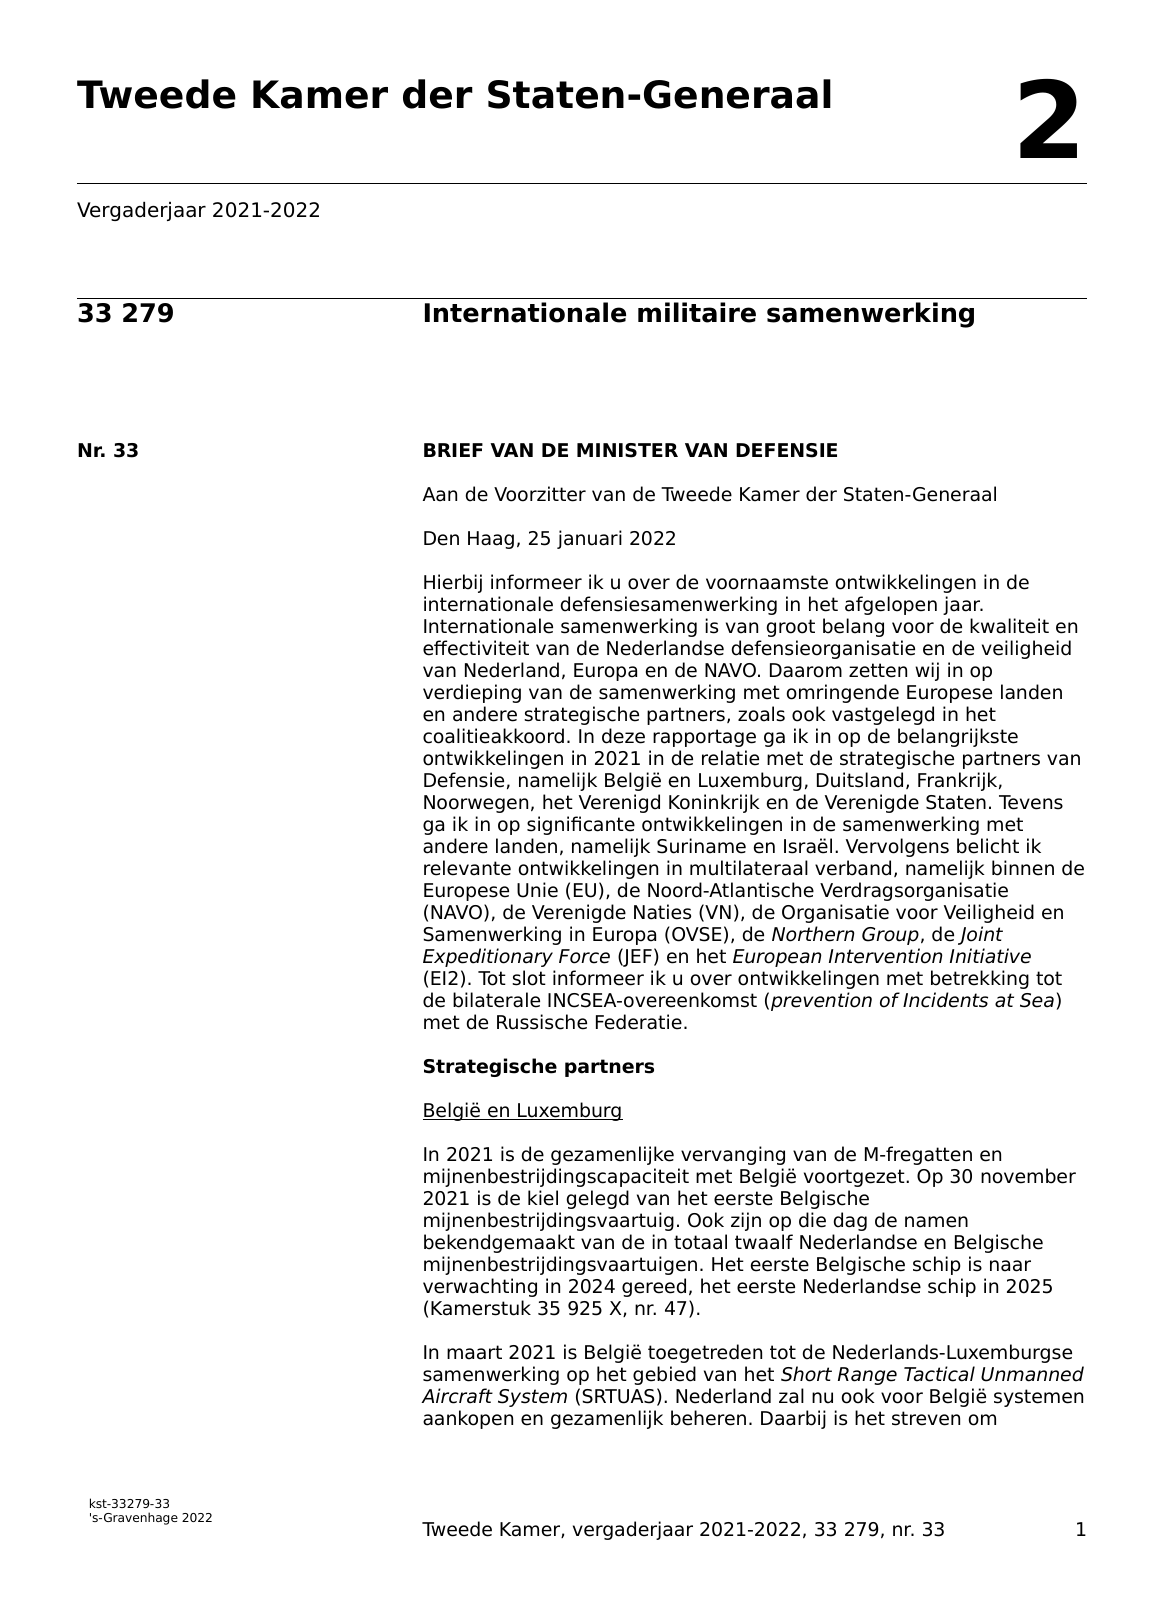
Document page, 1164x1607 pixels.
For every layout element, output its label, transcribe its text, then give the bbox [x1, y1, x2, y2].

text kst-33279-33 [88, 1497, 323, 1511]
subtitle 33 279 Internationale militaire samenwerking [77, 299, 1087, 329]
text In maart 2021 is België toegetreden tot de Nederlands-Luxemburgse samenwerking op het gebied van het Short Range Tactical Unmanned Aircraft System (SRTUAS). Nederland zal nu ook voor België systemen aankopen en gezamenlijk beheren. Daarbij is het streven om [422, 1342, 1087, 1430]
text Den Haag, 25 januari 2022 [422, 528, 1087, 550]
text 's-Gravenhage 2022 [88, 1511, 323, 1525]
text In 2021 is de gezamenlijke vervanging van de M-fregatten en mijnenbestrijdingscapaciteit met België voortgezet. Op 30 november 2021 is de kiel gelegd van het eerste Belgische mijnenbestrijdingsvaartuig. Ook zijn op die dag de namen bekendgemaakt van de in totaal twaalf Nederlandse en Belgische mijnenbestrijdingsvaartuigen. Het eerste Belgische schip is naar verwachting in 2024 gereed, het eerste Nederlandse schip in 2025 (Kamerstuk 35 925 X, nr. 47). [422, 1144, 1087, 1320]
table_header Tweede Kamer der Staten-Generaal [77, 59, 886, 183]
subtitle België en Luxemburg [422, 1100, 1087, 1122]
table_cell Vergaderjaar 2021-2022 [77, 184, 1087, 298]
subtitle Nr. 33 BRIEF VAN DE MINISTER VAN DEFENSIE [77, 440, 1087, 462]
table_header 2 [886, 59, 1087, 183]
text Aan de Voorzitter van de Tweede Kamer der Staten-Generaal [422, 484, 1087, 506]
subtitle Strategische partners [422, 1056, 1087, 1078]
text Hierbij informeer ik u over de voornaamste ontwikkelingen in de internationale defensiesamenwerking in het afgelopen jaar. Internationale samenwerking is van groot belang voor de kwaliteit en effectiviteit van de Nederlandse defensieorganisatie en de veiligheid van Nederland, Europa en de NAVO. Daarom zetten wij in op verdieping van de samenwerking met omringende Europese landen en andere strategische partners, zoals ook vastgelegd in het coalitieakkoord. In deze rapportage ga ik in op de belangrijkste ontwikkelingen in 2021 in de relatie met de strategische partners van Defensie, namelijk België en Luxemburg, Duitsland, Frankrijk, Noorwegen, het Verenigd Koninkrijk en de Verenigde Staten. Tevens ga ik in op significante ontwikkelingen in de samenwerking met andere landen, namelijk Suriname en Israël. Vervolgens belicht ik relevante ontwikkelingen in multilateraal verband, namelijk binnen de Europese Unie (EU), de Noord-Atlantische Verdragsorganisatie (NAVO), de Verenigde Naties (VN), de Organisatie voor Veiligheid en Samenwerking in Europa (OVSE), de Northern Group, de Joint Expeditionary Force (JEF) en het European Intervention Initiative (EI2). Tot slot informeer ik u over ontwikkelingen met betrekking tot de bilaterale INCSEA-overeenkomst (prevention of Incidents at Sea) met de Russische Federatie. [422, 572, 1087, 1034]
